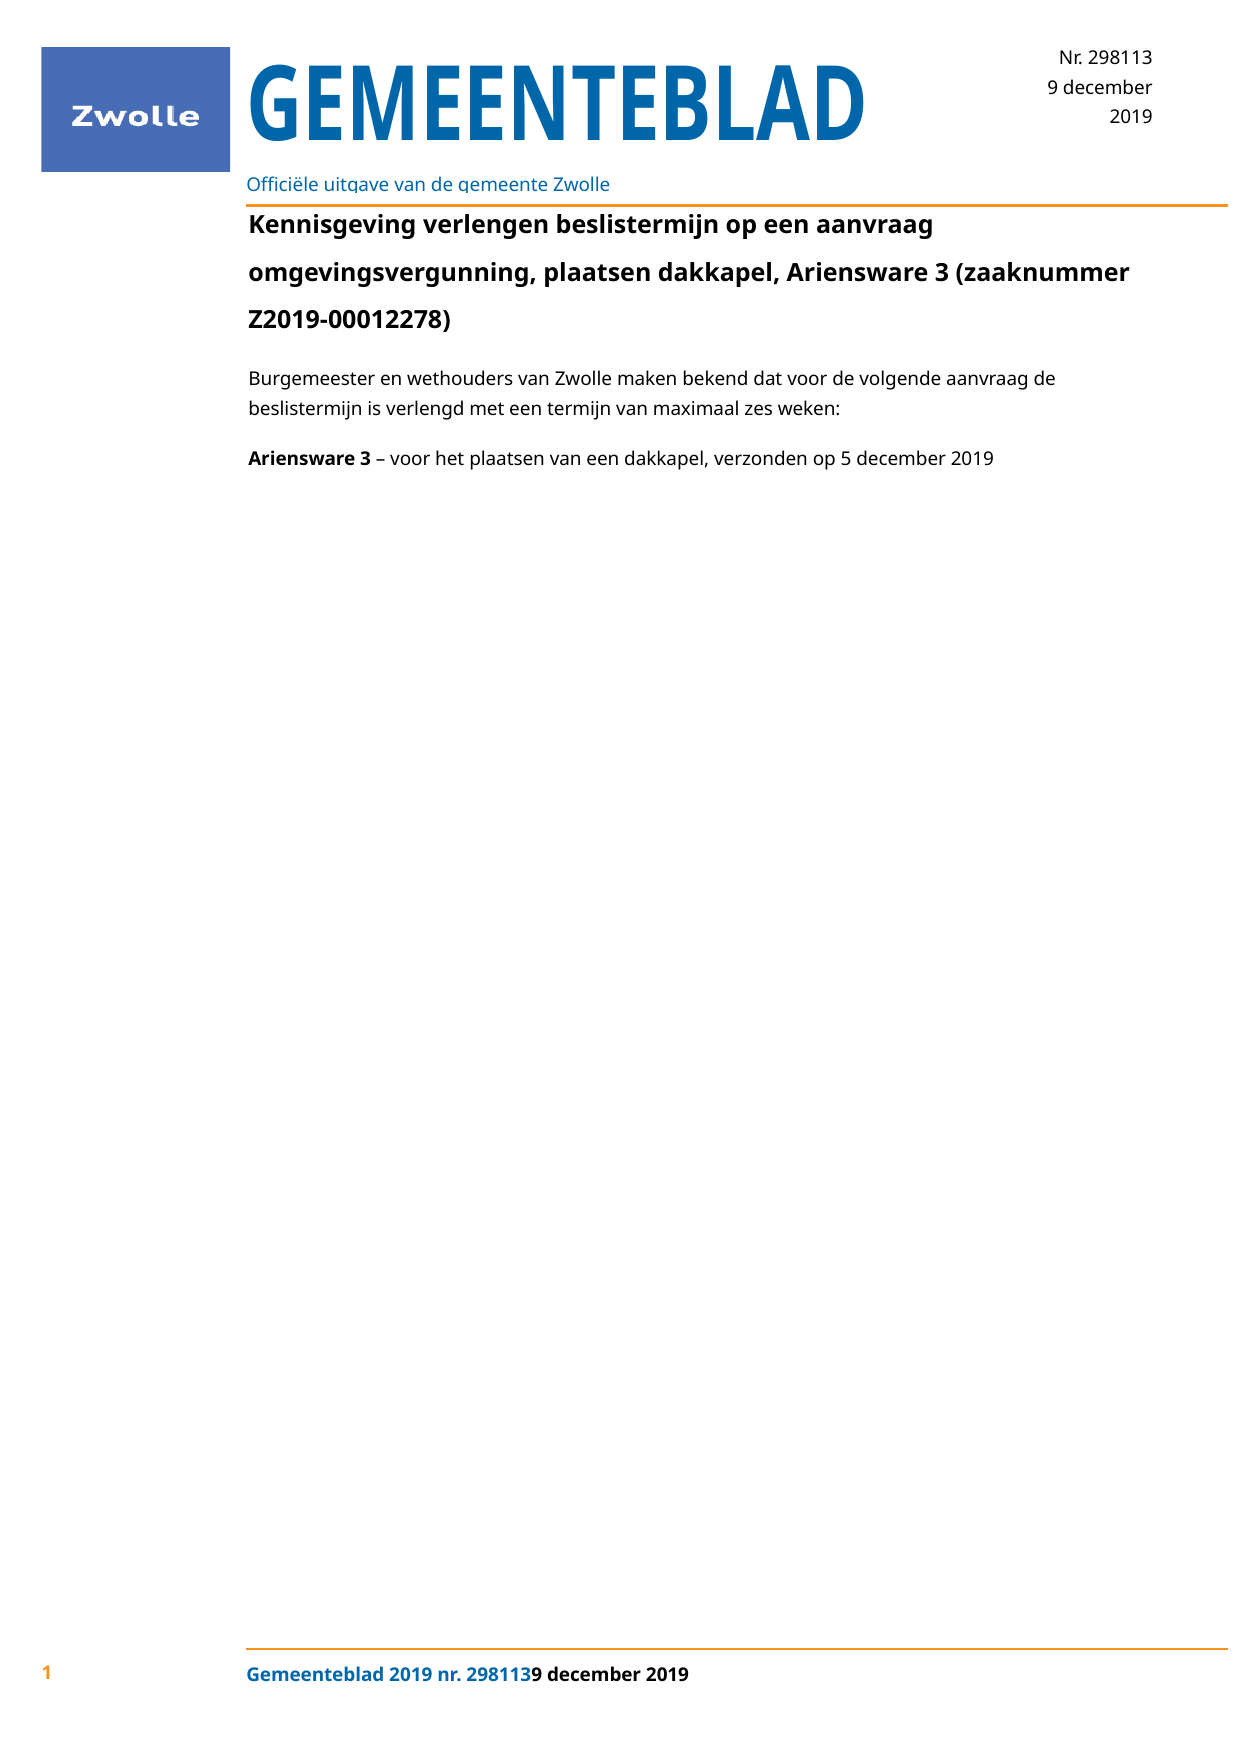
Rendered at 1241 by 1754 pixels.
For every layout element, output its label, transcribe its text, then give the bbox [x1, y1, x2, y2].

text Ariensware 3 – voor het plaatsen van een dakkapel, verzonden op 5 december 2019 [248, 446, 1152, 471]
picture [41, 47, 231, 172]
text Kennisgeving verlengen beslistermijn op een aanvraag omgevingsvergunning, plaatsen dakkapel, Ariensware 3 (zaaknummer Z2019-00012278) [248, 207, 1152, 336]
text Burgemeester en wethouders van Zwolle maken bekend dat voor de volgende aanvraag de beslistermijn is verlengd met een termijn van maximaal zes weken: [248, 366, 1152, 421]
